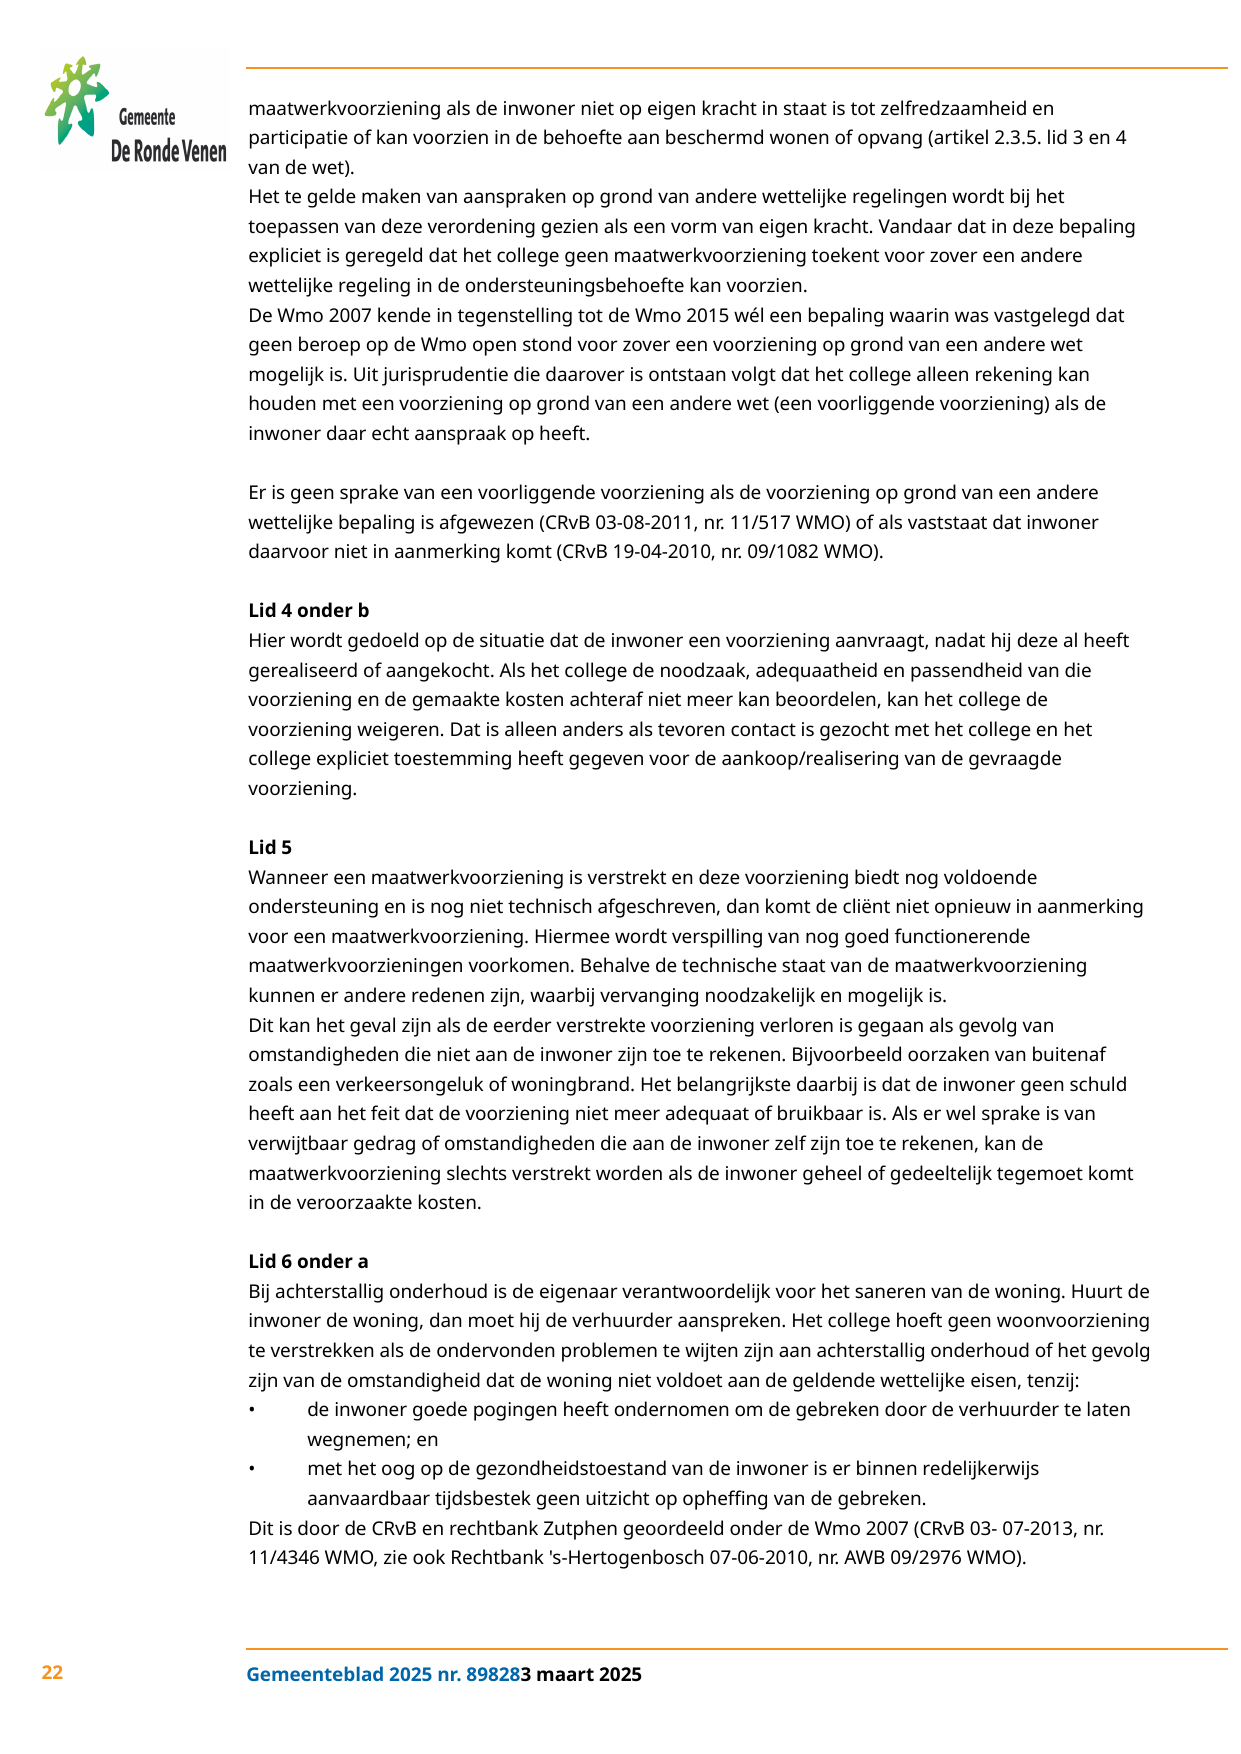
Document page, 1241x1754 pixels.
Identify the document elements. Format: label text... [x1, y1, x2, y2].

text Wanneer een maatwerkvoorziening is verstrekt en deze voorziening biedt nog voldoende ondersteuning en is nog niet technisch afgeschreven, dan komt de cliënt niet opnieuw in aanmerking voor een maatwerkvoorziening. Hiermee wordt verspilling van nog goed functionerende maatwerkvoorzieningen voorkomen. Behalve de technische staat van de maatwerkvoorziening kunnen er andere redenen zijn, waarbij vervanging noodzakelijk en mogelijk is. [248, 864, 1152, 1008]
text Lid 6 onder a [248, 1248, 1152, 1274]
text Er is geen sprake van een voorliggende voorziening als de voorziening op grond van een andere wettelijke bepaling is afgewezen (CRvB 03-08-2011, nr. 11/517 WMO) of als vaststaat dat inwoner daarvoor niet in aanmerking komt (CRvB 19-04-2010, nr. 09/1082 WMO). [248, 479, 1152, 564]
text Bij achterstallig onderhoud is de eigenaar verantwoordelijk voor het saneren van de woning. Huurt de inwoner de woning, dan moet hij de verhuurder aanspreken. Het college hoeft geen woonvoorziening te verstrekken als de ondervonden problemen te wijten zijn aan achterstallig onderhoud of het gevolg zijn van de omstandigheid dat de woning niet voldoet aan de geldende wettelijke eisen, tenzij: [248, 1278, 1152, 1393]
text Dit kan het geval zijn als de eerder verstrekte voorziening verloren is gegaan als gevolg van omstandigheden die niet aan de inwoner zijn toe te rekenen. Bijvoorbeeld oorzaken van buitenaf zoals een verkeersongeluk of woningbrand. Het belangrijkste daarbij is dat de inwoner geen schuld heeft aan het feit dat de voorziening niet meer adequaat of bruikbaar is. Als er wel sprake is van verwijtbaar gedrag of omstandigheden die aan de inwoner zelf zijn toe te rekenen, kan de maatwerkvoorziening slechts verstrekt worden als de inwoner geheel of gedeeltelijk tegemoet komt in de veroorzaakte kosten. [248, 1012, 1152, 1215]
list met het oog op de gezondheidstoestand van de inwoner is er binnen redelijkerwijs aanvaardbaar tijdsbestek geen uitzicht op opheffing van de gebreken. [248, 1456, 1152, 1511]
picture [41, 47, 231, 172]
text Hier wordt gedoeld op de situatie dat de inwoner een voorziening aanvraagt, nadat hij deze al heeft gerealiseerd of aangekocht. Als het college de noodzaak, adequaatheid en passendheid van die voorziening en de gemaakte kosten achteraf niet meer kan beoordelen, kan het college de voorziening weigeren. Dat is alleen anders als tevoren contact is gezocht met het college en het college expliciet toestemming heeft gegeven voor de aankoop/realisering van de gevraagde voorziening. [248, 627, 1152, 801]
text maatwerkvoorziening als de inwoner niet op eigen kracht in staat is tot zelfredzaamheid en participatie of kan voorzien in de behoefte aan beschermd wonen of opvang (artikel 2.3.5. lid 3 en 4 van de wet). [248, 95, 1152, 180]
text De Wmo 2007 kende in tegenstelling tot de Wmo 2015 wél een bepaling waarin was vastgelegd dat geen beroep op de Wmo open stond voor zover een voorziening op grond van een andere wet mogelijk is. Uit jurisprudentie die daarover is ontstaan volgt dat het college alleen rekening kan houden met een voorziening op grond van een andere wet (een voorliggende voorziening) als de inwoner daar echt aanspraak op heeft. [248, 302, 1152, 446]
text Dit is door de CRvB en rechtbank Zutphen geoordeeld onder de Wmo 2007 (CRvB 03- 07-2013, nr. 11/4346 WMO, zie ook Rechtbank 's-Hertogenbosch 07-06-2010, nr. AWB 09/2976 WMO). [248, 1515, 1152, 1570]
text Het te gelde maken van aanspraken op grond van andere wettelijke regelingen wordt bij het toepassen van deze verordening gezien als een vorm van eigen kracht. Vandaar dat in deze bepaling expliciet is geregeld dat het college geen maatwerkvoorziening toekent voor zover een andere wettelijke regeling in de ondersteuningsbehoefte kan voorzien. [248, 183, 1152, 298]
list de inwoner goede pogingen heeft ondernomen om de gebreken door de verhuurder te laten wegnemen; en [248, 1396, 1152, 1452]
text Lid 4 onder b [248, 598, 1152, 623]
text Lid 5 [248, 834, 1152, 860]
